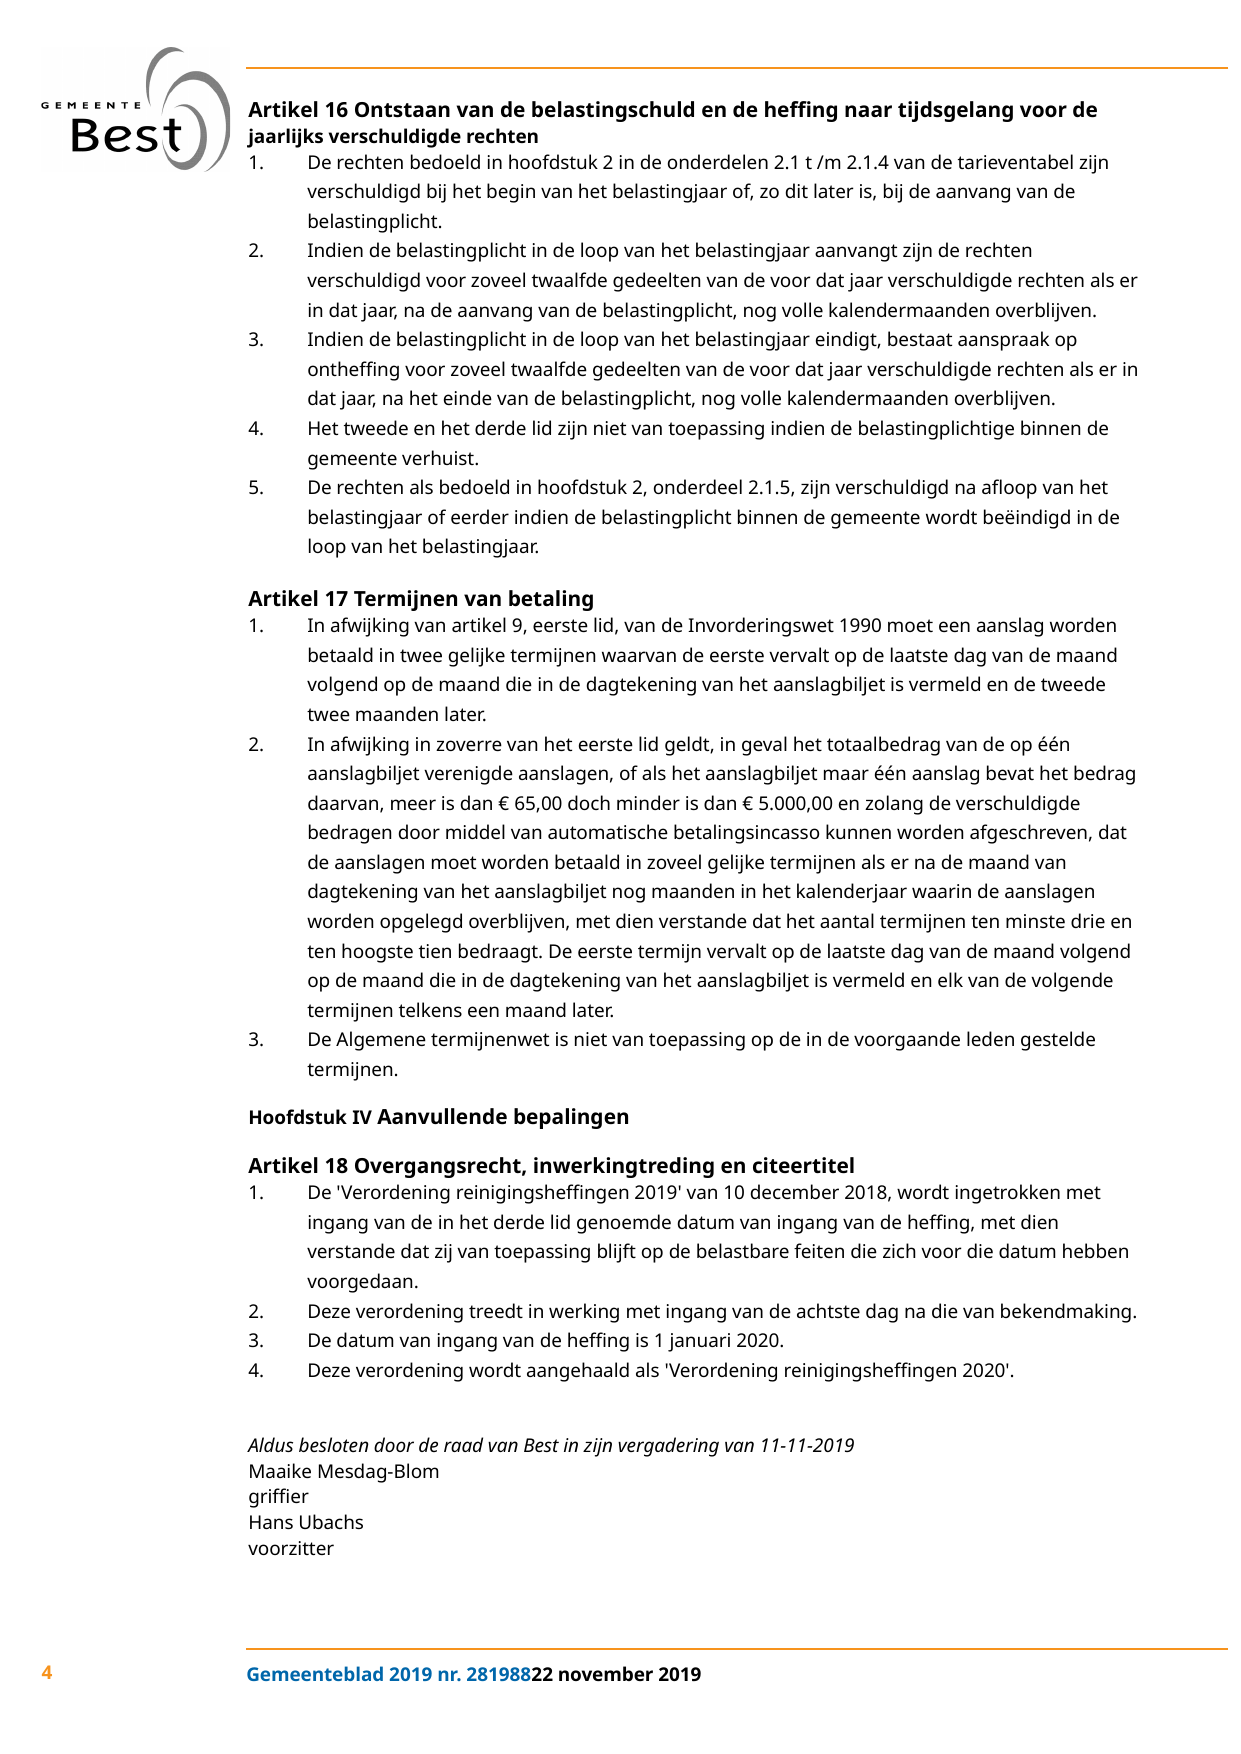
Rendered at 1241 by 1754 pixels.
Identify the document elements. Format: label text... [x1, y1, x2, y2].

picture [41, 47, 231, 172]
list Indien de belastingplicht in de loop van het belastingjaar aanvangt zijn de rechten verschuldigd voor zoveel twaalfde gedeelten van de voor dat jaar verschuldigde rechten als er in dat jaar, na de aanvang van de belastingplicht, nog volle kalendermaanden overblijven. [248, 238, 1152, 323]
text Artikel 17 Termijnen van betaling [248, 584, 1152, 612]
list Deze verordening wordt aangehaald als 'Verordening reinigingsheffingen 2020'. [248, 1357, 1152, 1383]
text Artikel 18 Overgangsrecht, inwerkingtreding en citeertitel [248, 1151, 1152, 1179]
list In afwijking in zoverre van het eerste lid geldt, in geval het totaalbedrag van de op één aanslagbiljet verenigde aanslagen, of als het aanslagbiljet maar één aanslag bevat het bedrag daarvan, meer is dan € 65,00 doch minder is dan € 5.000,00 en zolang de verschuldigde bedragen door middel van automatische betalingsincasso kunnen worden afgeschreven, dat de aanslagen moet worden betaald in zoveel gelijke termijnen als er na de maand van dagtekening van het aanslagbiljet nog maanden in het kalenderjaar waarin de aanslagen worden opgelegd overblijven, met dien verstande dat het aantal termijnen ten minste drie en ten hoogste tien bedraagt. De eerste termijn vervalt op de laatste dag van de maand volgend op de maand die in de dagtekening van het aanslagbiljet is vermeld en elk van de volgende termijnen telkens een maand later. [248, 731, 1152, 1023]
list Indien de belastingplicht in de loop van het belastingjaar eindigt, bestaat aanspraak op ontheffing voor zoveel twaalfde gedeelten van de voor dat jaar verschuldigde rechten als er in dat jaar, na het einde van de belastingplicht, nog volle kalendermaanden overblijven. [248, 326, 1152, 411]
text Maaike Mesdag-Blom [248, 1458, 1152, 1484]
list Deze verordening treedt in werking met ingang van de achtste dag na die van bekendmaking. [248, 1298, 1152, 1323]
text Artikel 16 Ontstaan van de belastingschuld en de heffing naar tijdsgelang voor de jaarlijks verschuldigde rechten [248, 95, 1152, 149]
list De datum van ingang van de heffing is 1 januari 2020. [248, 1327, 1152, 1353]
list De 'Verordening reinigingsheffingen 2019' van 10 december 2018, wordt ingetrokken met ingang van de in het derde lid genoemde datum van ingang van de heffing, met dien verstande dat zij van toepassing blijft op de belastbare feiten die zich voor die datum hebben voorgedaan. [248, 1179, 1152, 1294]
text voorzitter [248, 1535, 1152, 1561]
list De Algemene termijnenwet is niet van toepassing op de in de voorgaande leden gestelde termijnen. [248, 1027, 1152, 1082]
list De rechten bedoeld in hoofdstuk 2 in de onderdelen 2.1 t /m 2.1.4 van de tarieventabel zijn verschuldigd bij het begin van het belastingjaar of, zo dit later is, bij de aanvang van de belastingplicht. [248, 149, 1152, 234]
text griffier [248, 1484, 1152, 1509]
text Aldus besloten door de raad van Best in zijn vergadering van 11-11-2019 [248, 1432, 1152, 1458]
list Het tweede en het derde lid zijn niet van toepassing indien de belastingplichtige binnen de gemeente verhuist. [248, 415, 1152, 471]
text Hoofdstuk IV Aanvullende bepalingen [248, 1102, 1152, 1130]
list De rechten als bedoeld in hoofdstuk 2, onderdeel 2.1.5, zijn verschuldigd na afloop van het belastingjaar of eerder indien de belastingplicht binnen de gemeente wordt beëindigd in de loop van het belastingjaar. [248, 474, 1152, 559]
text Hans Ubachs [248, 1509, 1152, 1535]
list In afwijking van artikel 9, eerste lid, van de Invorderingswet 1990 moet een aanslag worden betaald in twee gelijke termijnen waarvan de eerste vervalt op de laatste dag van de maand volgend op de maand die in de dagtekening van het aanslagbiljet is vermeld en de tweede twee maanden later. [248, 612, 1152, 727]
